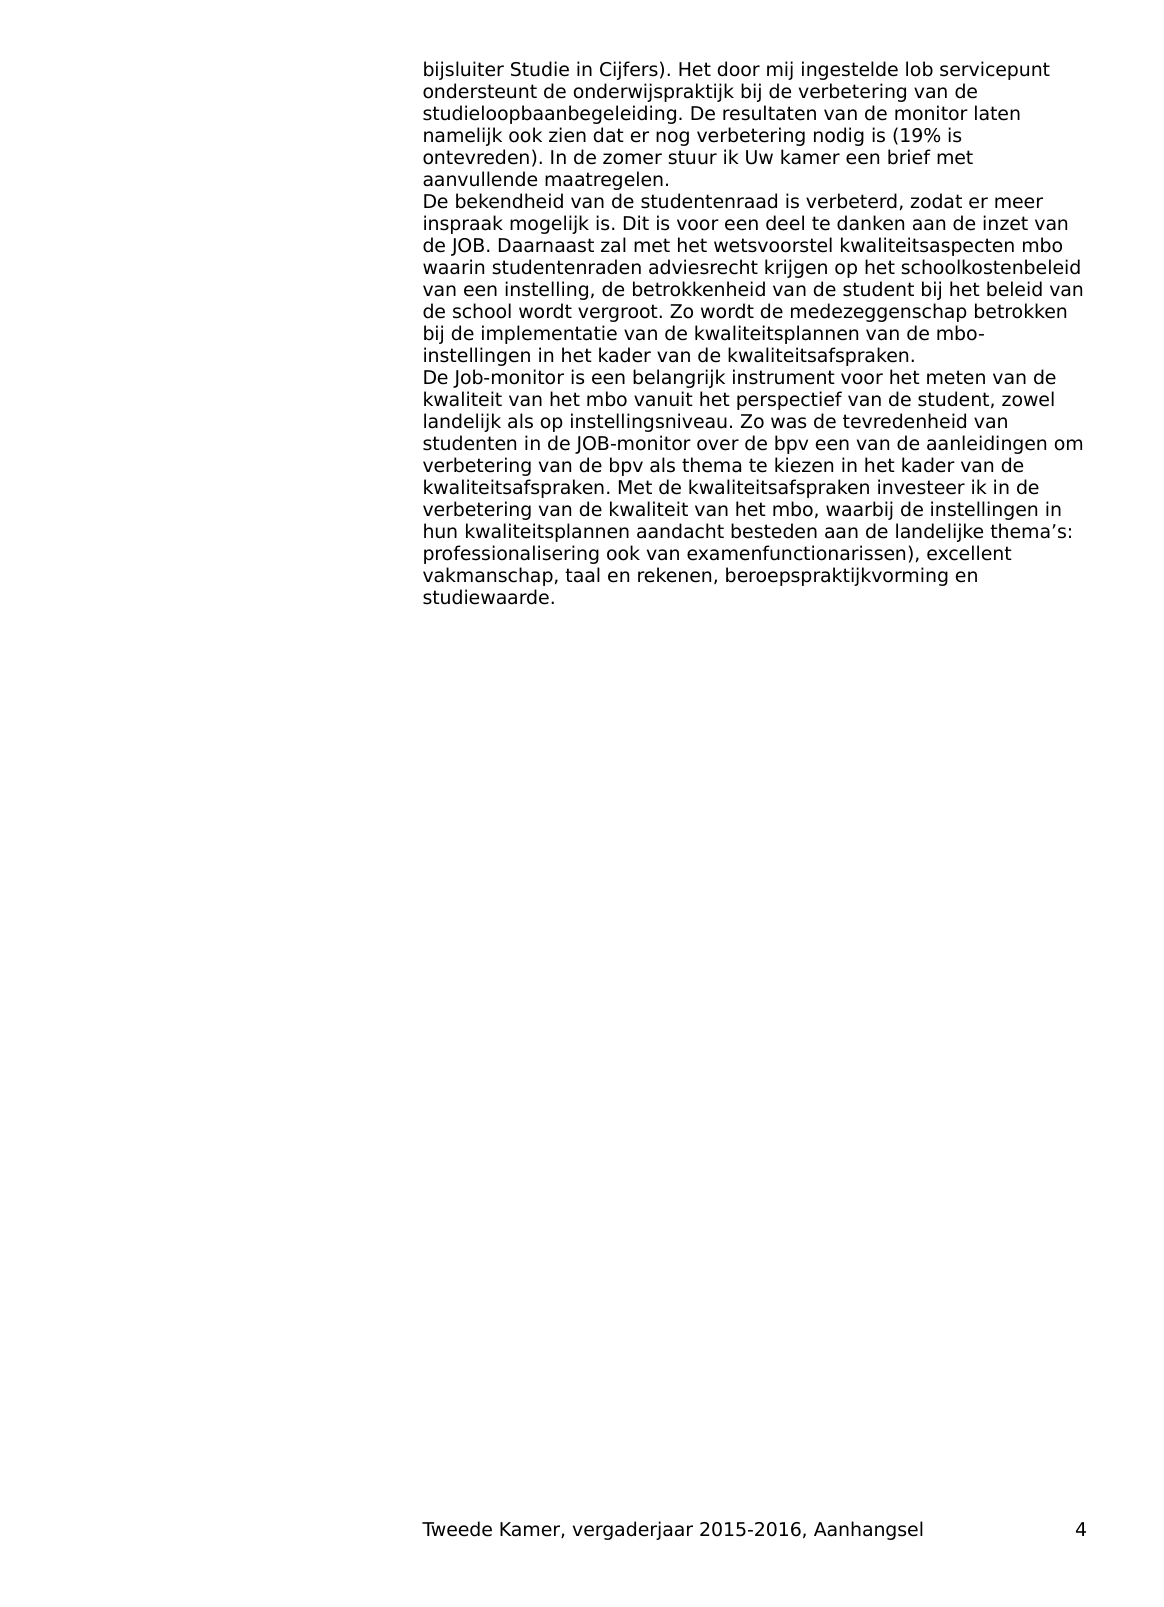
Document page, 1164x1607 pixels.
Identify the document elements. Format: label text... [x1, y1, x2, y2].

text bijsluiter Studie in Cijfers). Het door mij ingestelde lob servicepunt ondersteunt de onderwijspraktijk bij de verbetering van de studieloopbaanbegeleiding. De resultaten van de monitor laten namelijk ook zien dat er nog verbetering nodig is (19% is ontevreden). In de zomer stuur ik Uw kamer een brief met aanvullende maatregelen. [422, 59, 1087, 191]
text De Job-monitor is een belangrijk instrument voor het meten van de kwaliteit van het mbo vanuit het perspectief van de student, zowel landelijk als op instellingsniveau. Zo was de tevredenheid van studenten in de JOB-monitor over de bpv een van de aanleidingen om verbetering van de bpv als thema te kiezen in het kader van de kwaliteitsafspraken. Met de kwaliteitsafspraken investeer ik in de verbetering van de kwaliteit van het mbo, waarbij de instellingen in hun kwaliteitsplannen aandacht besteden aan de landelijke thema’s: professionalisering ook van examenfunctionarissen), excellent vakmanschap, taal en rekenen, beroepspraktijkvorming en studiewaarde. [422, 367, 1087, 608]
text De bekendheid van de studentenraad is verbeterd, zodat er meer inspraak mogelijk is. Dit is voor een deel te danken aan de inzet van de JOB. Daarnaast zal met het wetsvoorstel kwaliteitsaspecten mbo waarin studentenraden adviesrecht krijgen op het schoolkostenbeleid van een instelling, de betrokkenheid van de student bij het beleid van de school wordt vergroot. Zo wordt de medezeggenschap betrokken bij de implementatie van de kwaliteitsplannen van de mbo-instellingen in het kader van de kwaliteitsafspraken. [422, 191, 1087, 367]
